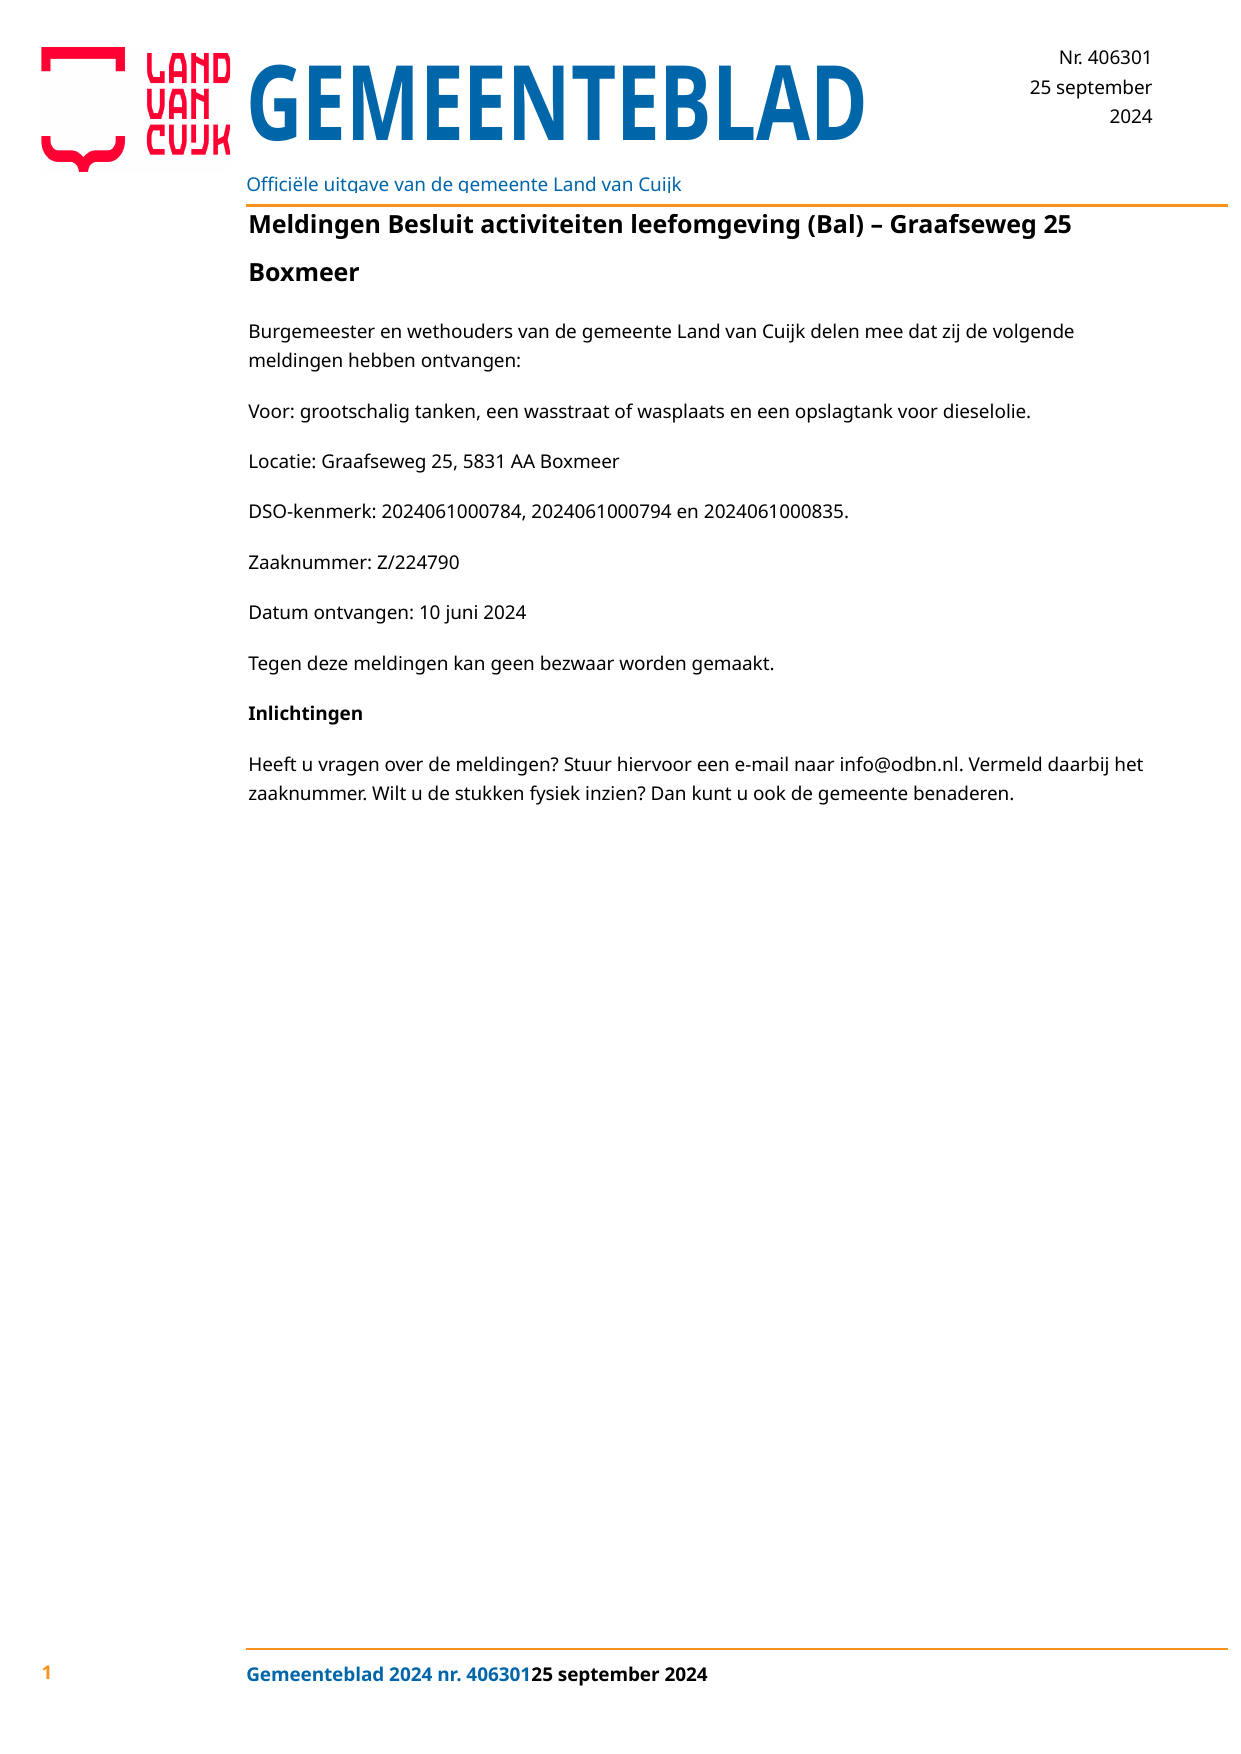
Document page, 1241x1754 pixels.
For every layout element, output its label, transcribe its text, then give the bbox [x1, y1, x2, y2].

text Voor: grootschalig tanken, een wasstraat of wasplaats en een opslagtank voor dieselolie. [248, 398, 1152, 424]
text Burgemeester en wethouders van de gemeente Land van Cuijk delen mee dat zij de volgende meldingen hebben ontvangen: [248, 318, 1152, 373]
text DSO-kenmerk: 2024061000784, 2024061000794 en 2024061000835. [248, 499, 1152, 524]
text Tegen deze meldingen kan geen bezwaar worden gemaakt. [248, 650, 1152, 676]
picture [41, 47, 231, 172]
text Zaaknummer: Z/224790 [248, 549, 1152, 575]
text Locatie: Graafseweg 25, 5831 AA Boxmeer [248, 448, 1152, 474]
text Meldingen Besluit activiteiten leefomgeving (Bal) – Graafseweg 25 Boxmeer [248, 207, 1152, 288]
text Heeft u vragen over de meldingen? Stuur hiervoor een e-mail naar info@odbn.nl. Vermeld daarbij het zaaknummer. Wilt u de stukken fysiek inzien? Dan kunt u ook de gemeente benaderen. [248, 751, 1152, 806]
text Inlichtingen [248, 700, 1152, 726]
text Datum ontvangen: 10 juni 2024 [248, 599, 1152, 625]
